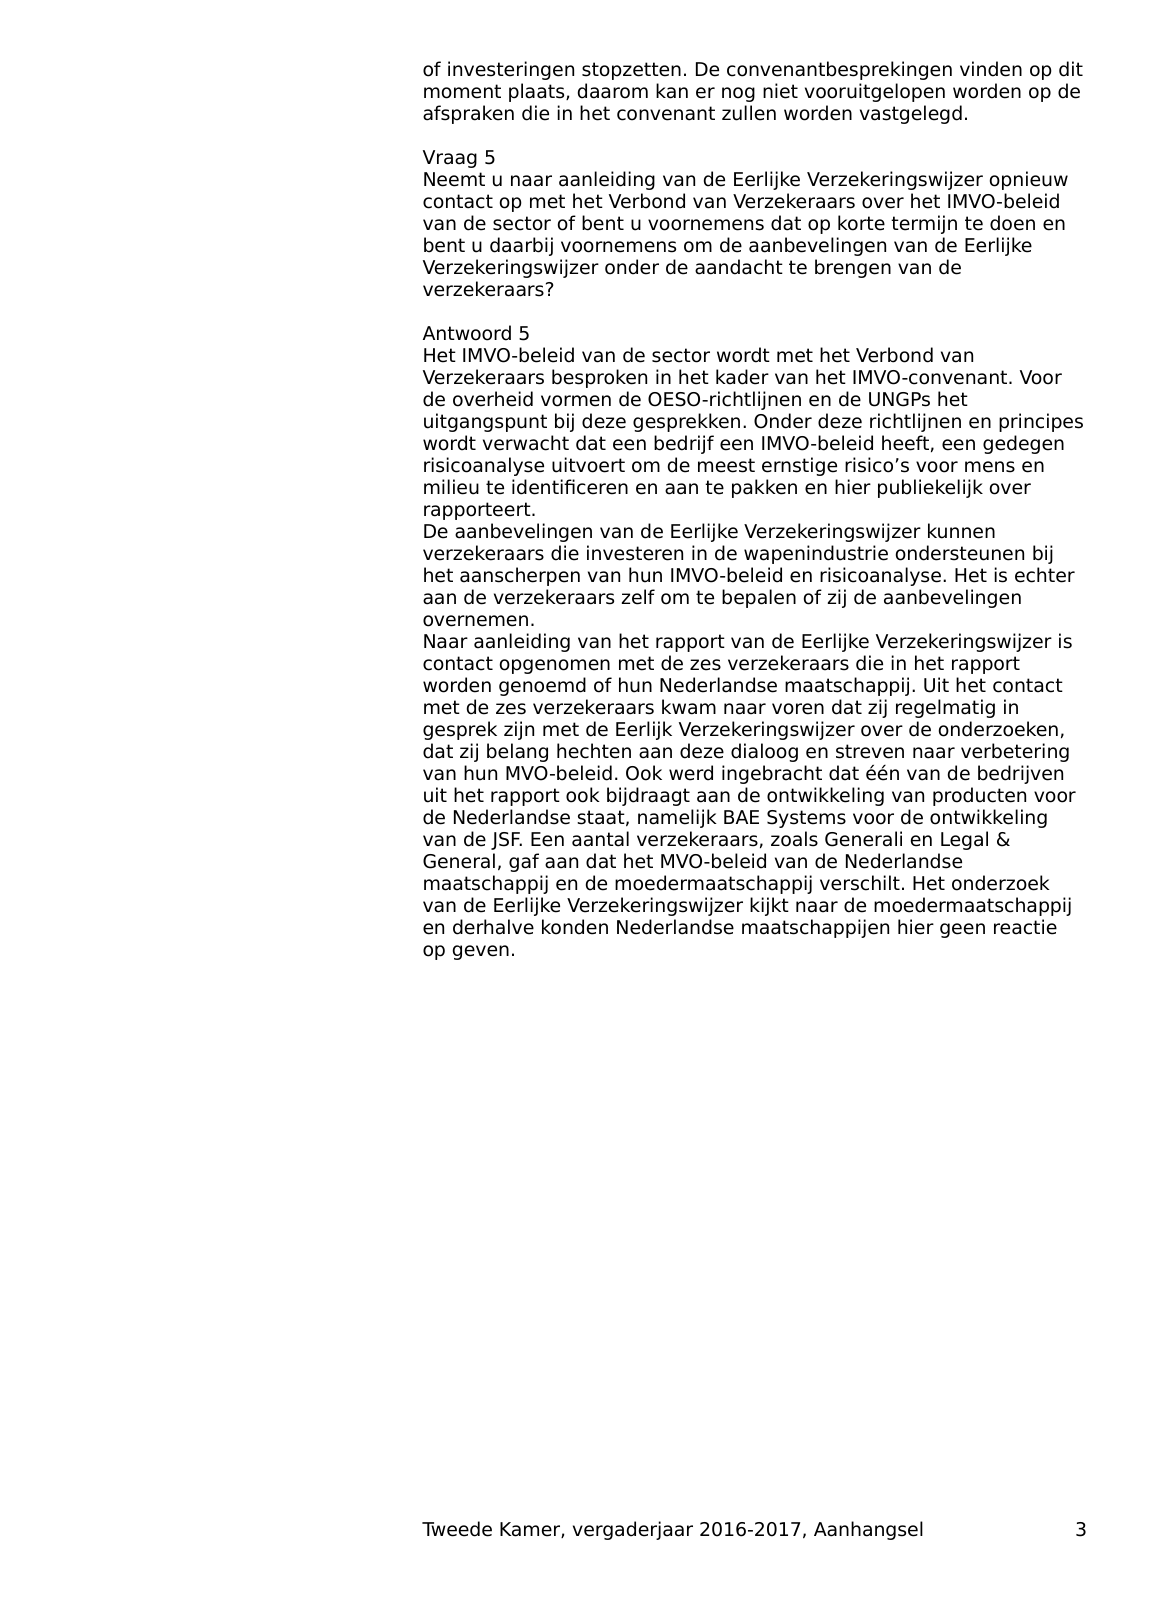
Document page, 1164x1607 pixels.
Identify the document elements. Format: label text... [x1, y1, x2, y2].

text De aanbevelingen van de Eerlijke Verzekeringswijzer kunnen verzekeraars die investeren in de wapenindustrie ondersteunen bij het aanscherpen van hun IMVO-beleid en risicoanalyse. Het is echter aan de verzekeraars zelf om te bepalen of zij de aanbevelingen overnemen. [422, 521, 1087, 631]
text Het IMVO-beleid van de sector wordt met het Verbond van Verzekeraars besproken in het kader van het IMVO-convenant. Voor de overheid vormen de OESO-richtlijnen en de UNGPs het uitgangspunt bij deze gesprekken. Onder deze richtlijnen en principes wordt verwacht dat een bedrijf een IMVO-beleid heeft, een gedegen risicoanalyse uitvoert om de meest ernstige risico’s voor mens en milieu te identificeren en aan te pakken en hier publiekelijk over rapporteert. [422, 345, 1087, 521]
text Antwoord 5 [422, 323, 1087, 345]
text of investeringen stopzetten. De convenantbesprekingen vinden op dit moment plaats, daarom kan er nog niet vooruitgelopen worden op de afspraken die in het convenant zullen worden vastgelegd. [422, 59, 1087, 125]
text Vraag 5 [422, 147, 1087, 169]
text Naar aanleiding van het rapport van de Eerlijke Verzekeringswijzer is contact opgenomen met de zes verzekeraars die in het rapport worden genoemd of hun Nederlandse maatschappij. Uit het contact met de zes verzekeraars kwam naar voren dat zij regelmatig in gesprek zijn met de Eerlijk Verzekeringswijzer over de onderzoeken, dat zij belang hechten aan deze dialoog en streven naar verbetering van hun MVO-beleid. Ook werd ingebracht dat één van de bedrijven uit het rapport ook bijdraagt aan de ontwikkeling van producten voor de Nederlandse staat, namelijk BAE Systems voor de ontwikkeling van de JSF. Een aantal verzekeraars, zoals Generali en Legal & General, gaf aan dat het MVO-beleid van de Nederlandse maatschappij en de moedermaatschappij verschilt. Het onderzoek van de Eerlijke Verzekeringswijzer kijkt naar de moedermaatschappij en derhalve konden Nederlandse maatschappijen hier geen reactie op geven. [422, 631, 1087, 961]
text Neemt u naar aanleiding van de Eerlijke Verzekeringswijzer opnieuw contact op met het Verbond van Verzekeraars over het IMVO-beleid van de sector of bent u voornemens dat op korte termijn te doen en bent u daarbij voornemens om de aanbevelingen van de Eerlijke Verzekeringswijzer onder de aandacht te brengen van de verzekeraars? [422, 169, 1087, 301]
